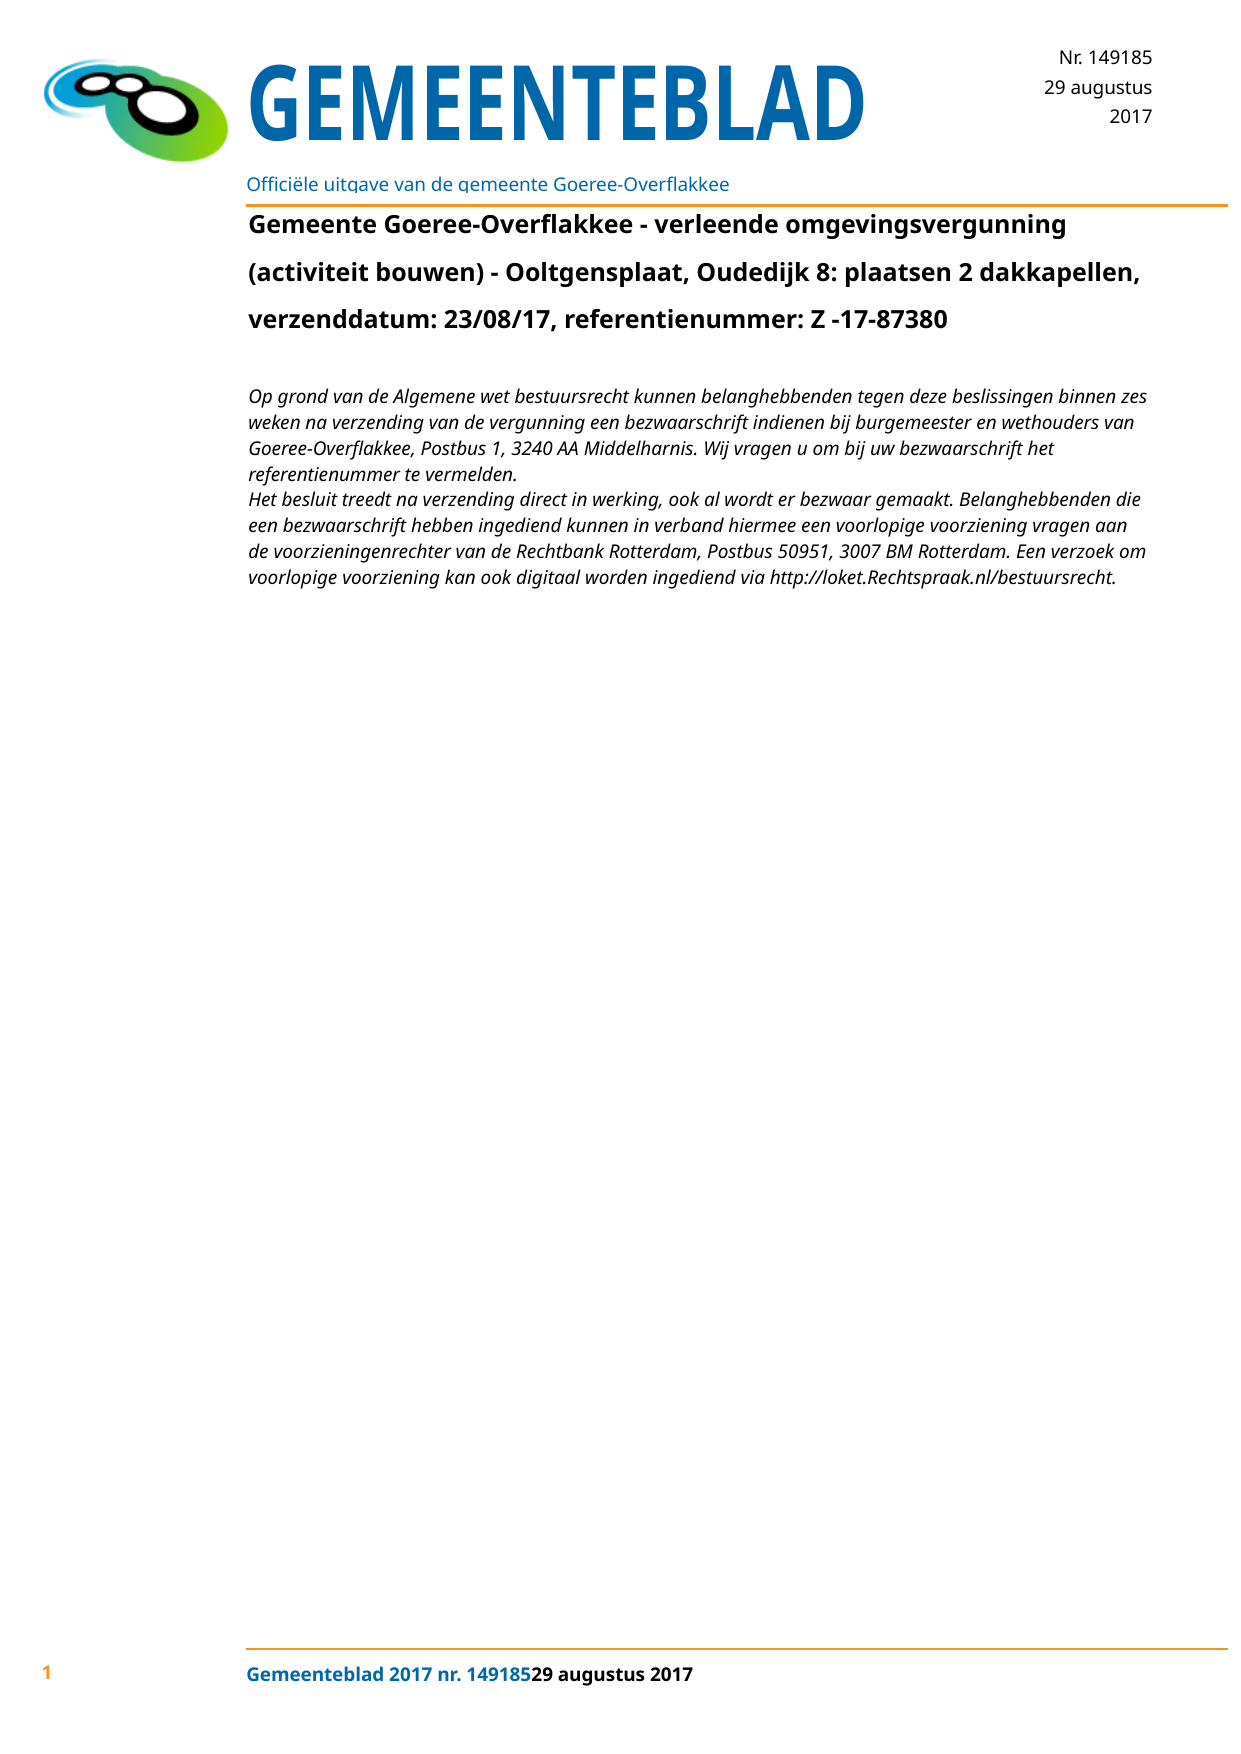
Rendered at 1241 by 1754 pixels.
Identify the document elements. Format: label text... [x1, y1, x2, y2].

text Het besluit treedt na verzending direct in werking, ook al wordt er bezwaar gemaakt. Belanghebbenden die een bezwaarschrift hebben ingediend kunnen in verband hiermee een voorlopige voorziening vragen aan de voorzieningenrechter van de Rechtbank Rotterdam, Postbus 50951, 3007 BM Rotterdam. Een verzoek om voorlopige voorziening kan ook digitaal worden ingediend via http://loket.Rechtspraak.nl/bestuursrecht. [248, 487, 1152, 589]
text Op grond van de Algemene wet bestuursrecht kunnen belanghebbenden tegen deze beslissingen binnen zes weken na verzending van de vergunning een bezwaarschrift indienen bij burgemeester en wethouders van Goeree-Overflakkee, Postbus 1, 3240 AA Middelharnis. Wij vragen u om bij uw bezwaarschrift het referentienummer te vermelden. [248, 384, 1152, 487]
text Gemeente Goeree-Overflakkee - verleende omgevingsvergunning (activiteit bouwen) - Ooltgensplaat, Oudedijk 8: plaatsen 2 dakkapellen, verzenddatum: 23/08/17, referentienummer: Z -17-87380 [248, 207, 1152, 336]
picture [41, 47, 231, 172]
